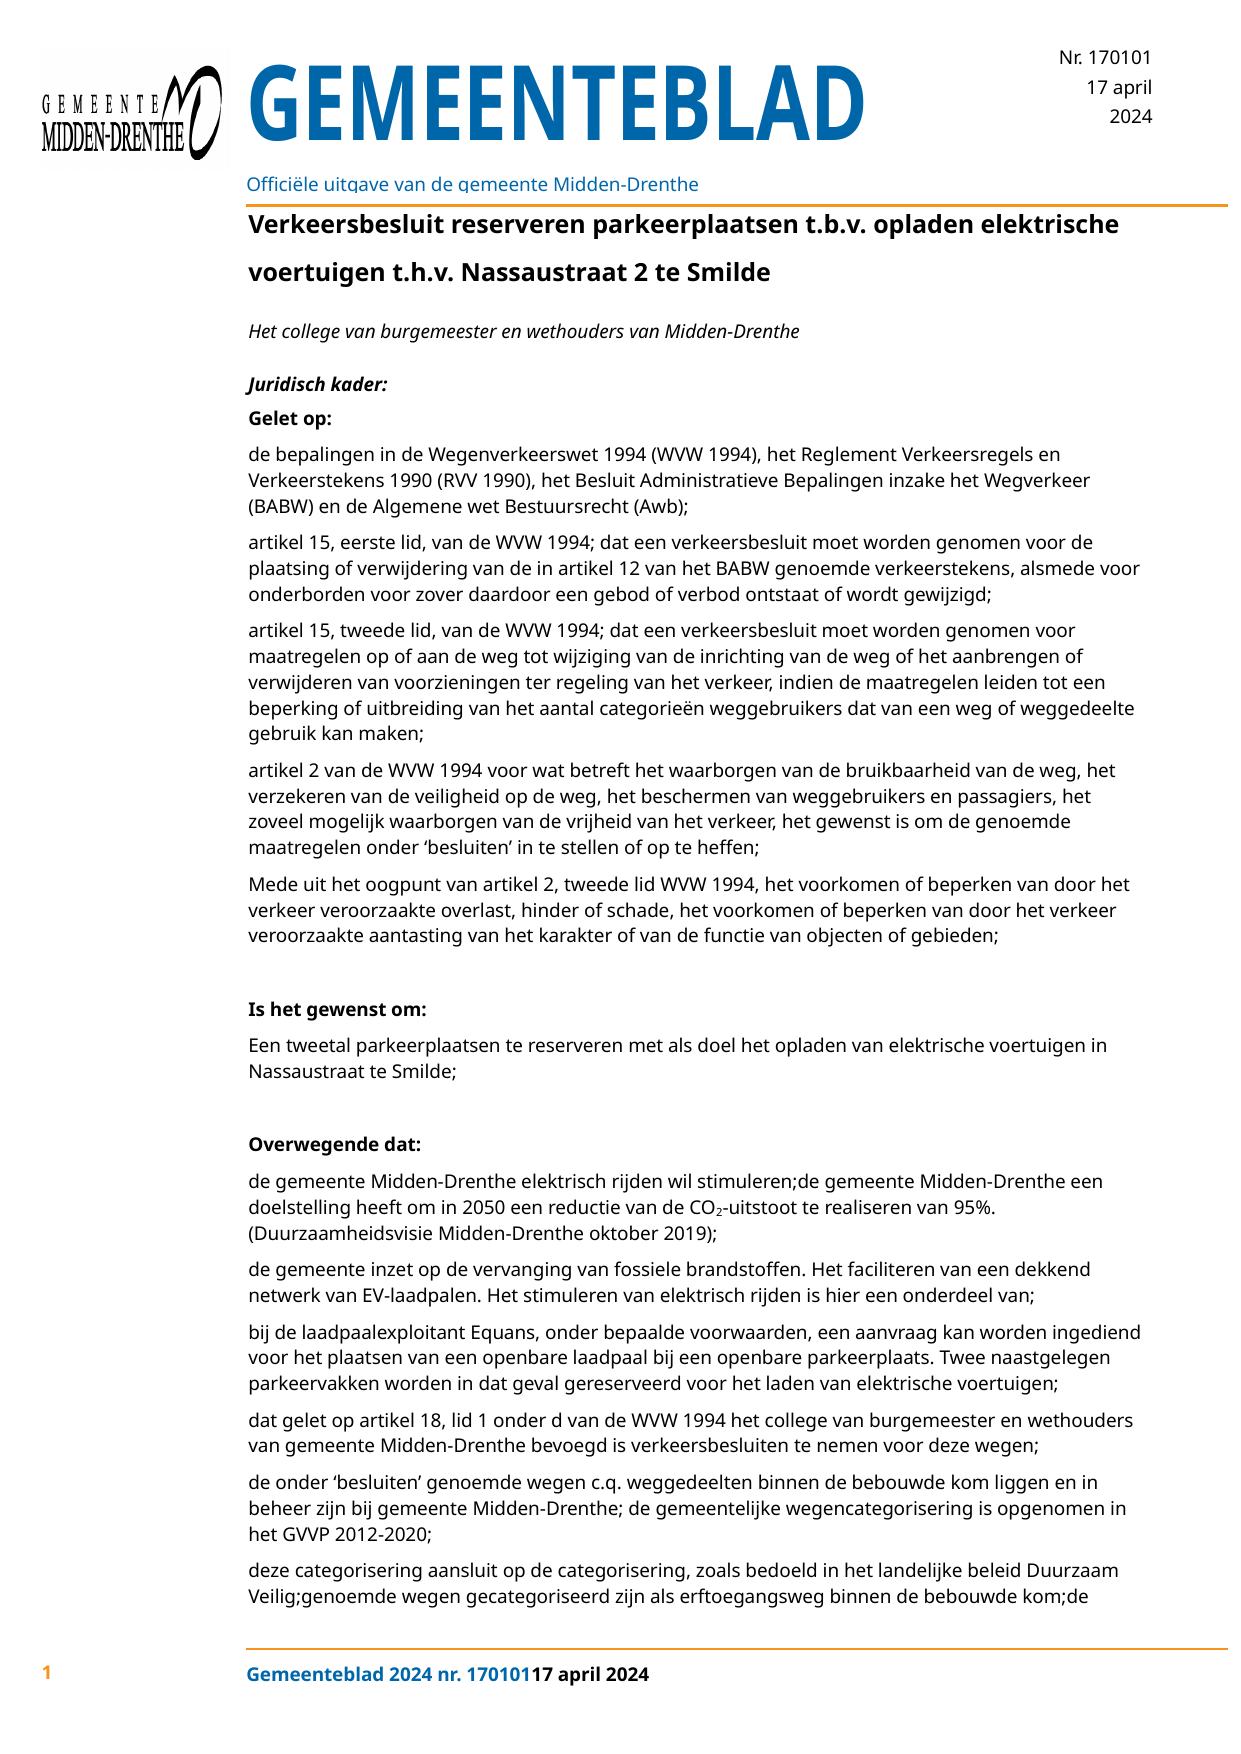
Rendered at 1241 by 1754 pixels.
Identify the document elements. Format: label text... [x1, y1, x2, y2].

text Overwegende dat: [248, 1132, 1152, 1157]
text Een tweetal parkeerplaatsen te reserveren met als doel het opladen van elektrische voertuigen in Nassaustraat te Smilde; [248, 1033, 1152, 1084]
text bij de laadpaalexploitant Equans, onder bepaalde voorwaarden, een aanvraag kan worden ingediend voor het plaatsen van een openbare laadpaal bij een openbare parkeerplaats. Twee naastgelegen parkeervakken worden in dat geval gereserveerd voor het laden van elektrische voertuigen; [248, 1319, 1152, 1396]
text artikel 2 van de WVW 1994 voor wat betreft het waarborgen van de bruikbaarheid van de weg, het verzekeren van de veiligheid op de weg, het beschermen van weggebruikers en passagiers, het zoveel mogelijk waarborgen van de vrijheid van het verkeer, het gewenst is om de genoemde maatregelen onder ‘besluiten’ in te stellen of op te heffen; [248, 757, 1152, 860]
text de gemeente inzet op de vervanging van fossiele brandstoffen. Het faciliteren van een dekkend netwerk van EV-laadpalen. Het stimuleren van elektrisch rijden is hier een onderdeel van; [248, 1256, 1152, 1308]
picture [41, 47, 231, 172]
text Verkeersbesluit reserveren parkeerplaatsen t.b.v. opladen elektrische voertuigen t.h.v. Nassaustraat 2 te Smilde [248, 207, 1152, 288]
text artikel 15, tweede lid, van de WVW 1994; dat een verkeersbesluit moet worden genomen voor maatregelen op of aan de weg tot wijziging van de inrichting van de weg of het aanbrengen of verwijderen van voorzieningen ter regeling van het verkeer, indien de maatregelen leiden tot een beperking of uitbreiding van het aantal categorieën weggebruikers dat van een weg of weggedeelte gebruik kan maken; [248, 618, 1152, 746]
text de onder ‘besluiten’ genoemde wegen c.q. weggedeelten binnen de bebouwde kom liggen en in beheer zijn bij gemeente Midden-Drenthe; de gemeentelijke wegencategorisering is opgenomen in het GVVP 2012-2020; [248, 1469, 1152, 1547]
text dat gelet op artikel 18, lid 1 onder d van de WVW 1994 het college van burgemeester en wethouders van gemeente Midden-Drenthe bevoegd is verkeersbesluiten te nemen voor deze wegen; [248, 1407, 1152, 1458]
text de gemeente Midden-Drenthe elektrisch rijden wil stimuleren;de gemeente Midden-Drenthe een doelstelling heeft om in 2050 een reductie van de CO2-uitstoot te realiseren van 95%. (Duurzaamheidsvisie Midden-Drenthe oktober 2019); [248, 1168, 1152, 1246]
text artikel 15, eerste lid, van de WVW 1994; dat een verkeersbesluit moet worden genomen voor de plaatsing of verwijdering van de in artikel 12 van het BABW genoemde verkeerstekens, alsmede voor onderborden voor zover daardoor een gebod of verbod ontstaat of wordt gewijzigd; [248, 529, 1152, 607]
text deze categorisering aansluit op de categorisering, zoals bedoeld in het landelijke beleid Duurzaam Veilig;genoemde wegen gecategoriseerd zijn als erftoegangsweg binnen de bebouwde kom;de [248, 1557, 1152, 1609]
text Gelet op: [248, 405, 1152, 431]
text Juridisch kader: [248, 371, 1152, 396]
text Is het gewenst om: [248, 996, 1152, 1022]
text de bepalingen in de Wegenverkeerswet 1994 (WVW 1994), het Reglement Verkeersregels en Verkeerstekens 1990 (RVV 1990), het Besluit Administratieve Bepalingen inzake het Wegverkeer (BABW) en de Algemene wet Bestuursrecht (Awb); [248, 441, 1152, 519]
text Het college van burgemeester en wethouders van Midden-Drenthe [248, 318, 1152, 344]
text Mede uit het oogpunt van artikel 2, tweede lid WVW 1994, het voorkomen of beperken van door het verkeer veroorzaakte overlast, hinder of schade, het voorkomen of beperken van door het verkeer veroorzaakte aantasting van het karakter of van de functie van objecten of gebieden; [248, 871, 1152, 948]
